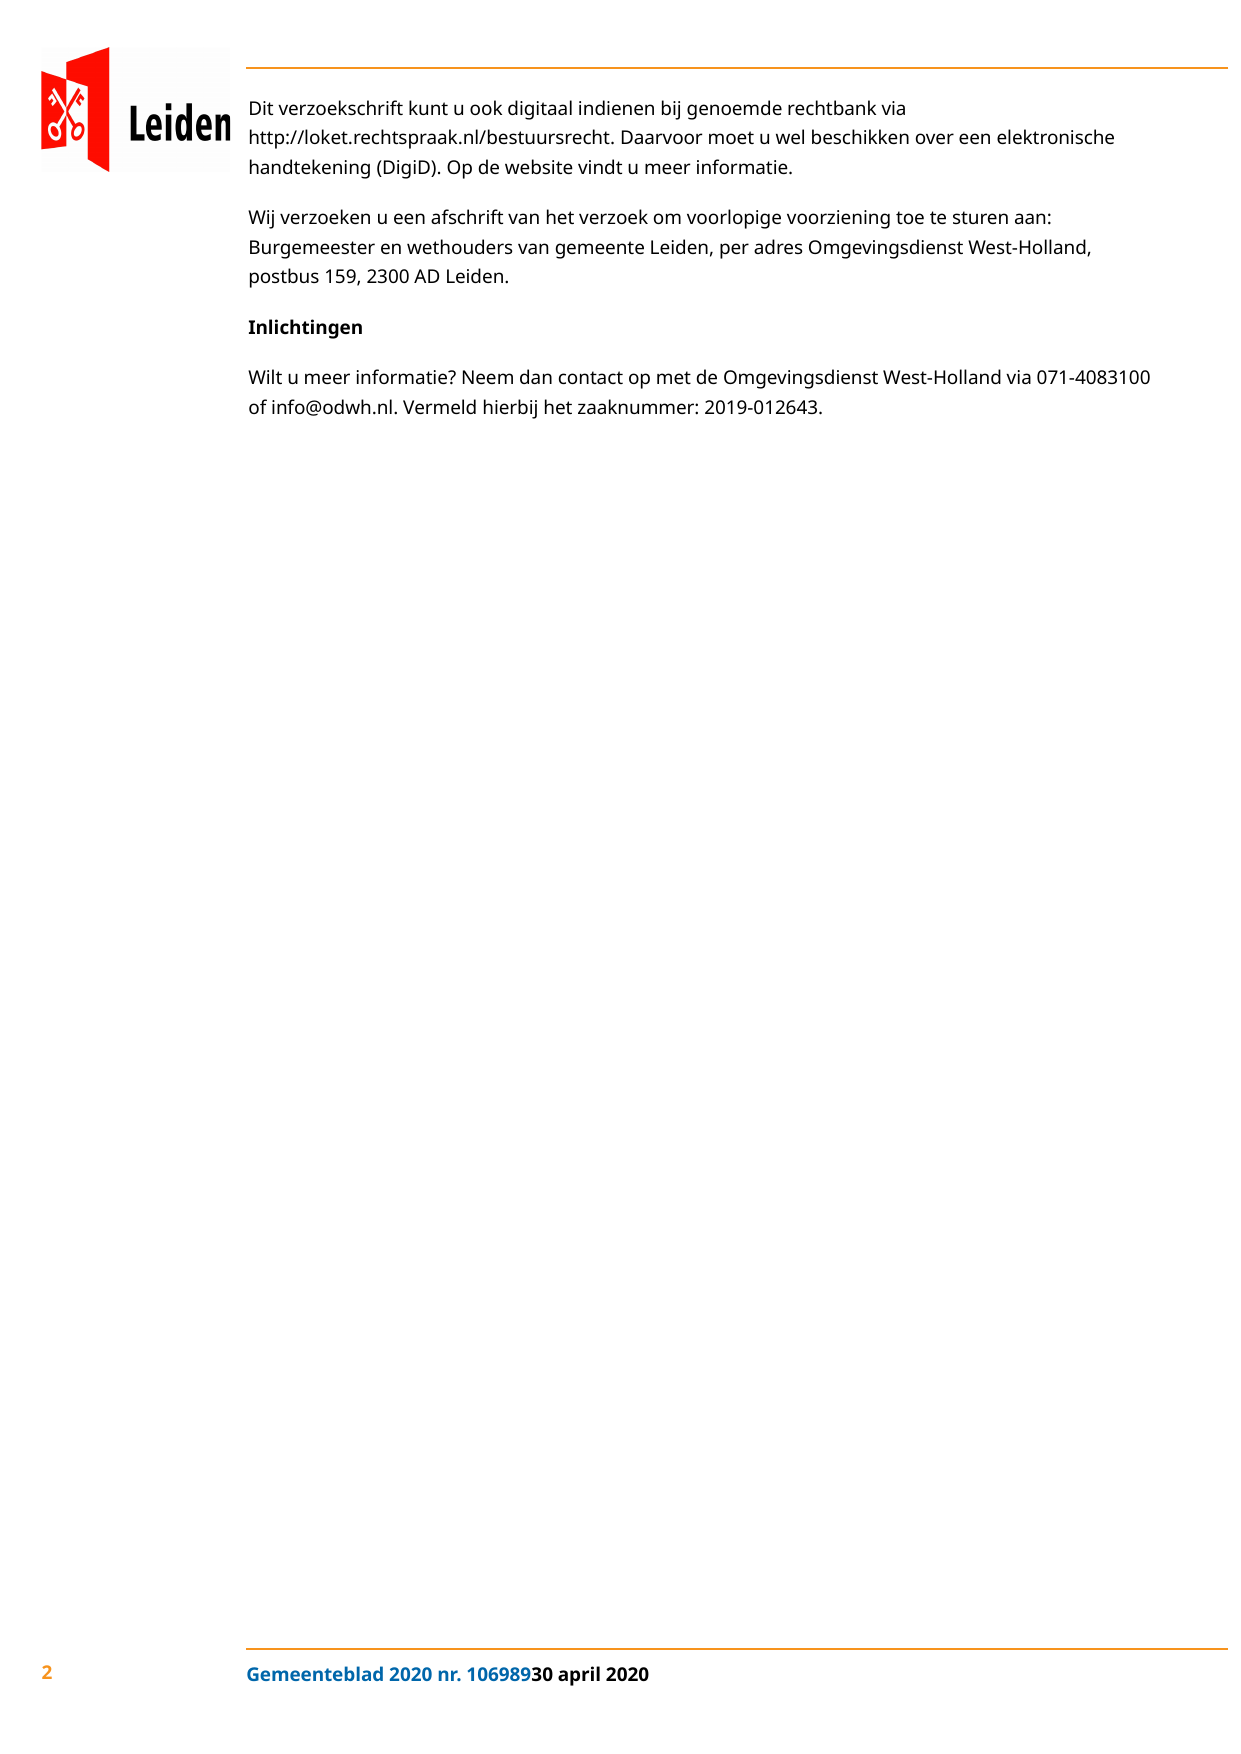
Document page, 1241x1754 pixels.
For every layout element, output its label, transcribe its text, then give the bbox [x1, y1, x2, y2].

text Wilt u meer informatie? Neem dan contact op met de Omgevingsdienst West-Holland via 071-4083100 of info@odwh.nl. Vermeld hierbij het zaaknummer: 2019-012643. [248, 364, 1152, 420]
text Wij verzoeken u een afschrift van het verzoek om voorlopige voorziening toe te sturen aan: Burgemeester en wethouders van gemeente Leiden, per adres Omgevingsdienst West-Holland, postbus 159, 2300 AD Leiden. [248, 204, 1152, 289]
text Dit verzoekschrift kunt u ook digitaal indienen bij genoemde rechtbank via http://loket.rechtspraak.nl/bestuursrecht. Daarvoor moet u wel beschikken over een elektronische handtekening (DigiD). Op de website vindt u meer informatie. [248, 95, 1152, 180]
text Inlichtingen [248, 314, 1152, 340]
picture [41, 47, 231, 172]
